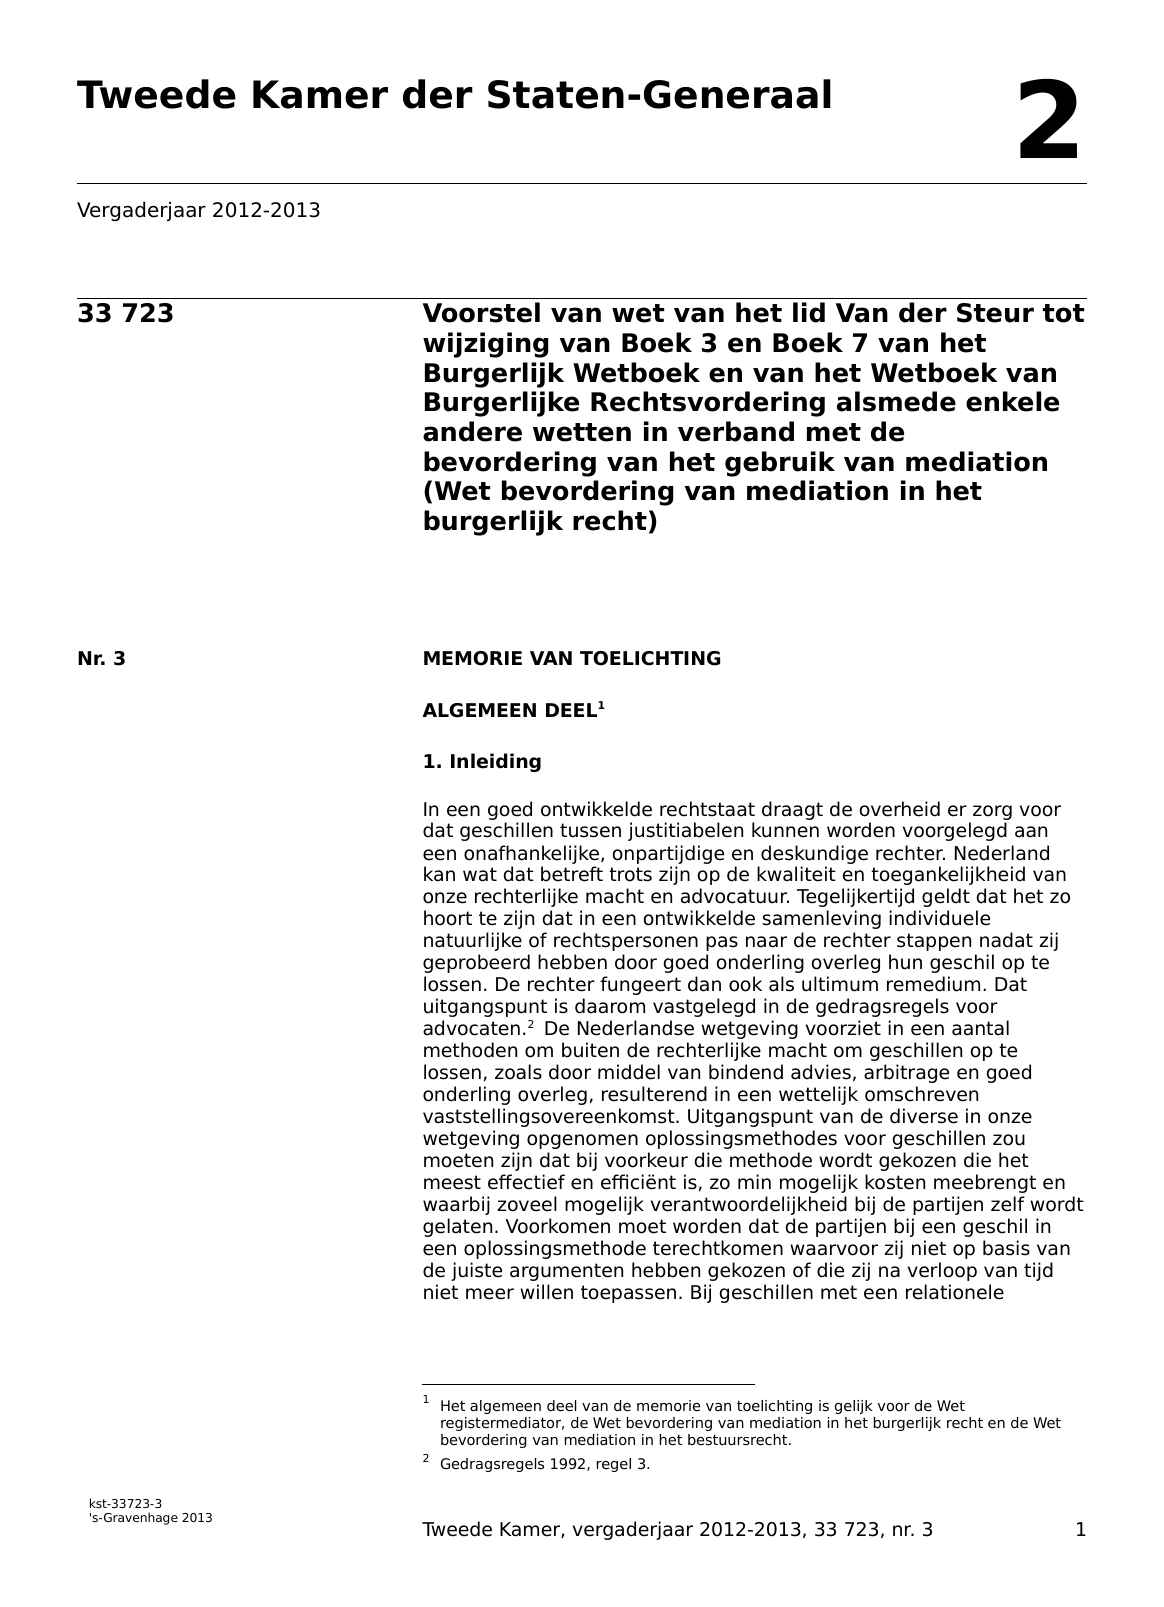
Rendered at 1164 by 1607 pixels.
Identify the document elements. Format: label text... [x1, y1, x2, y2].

subtitle ALGEMEEN DEEL [422, 699, 1087, 721]
table_header Tweede Kamer der Staten-Generaal [77, 59, 886, 183]
subtitle 33 723 Voorstel van wet van het lid Van der Steur tot wijziging van Boek 3 en Boek 7 van het Burgerlijk Wetboek en van het Wetboek van Burgerlijke Rechtsvordering alsmede enkele andere wetten in verband met de bevordering van het gebruik van mediation (Wet bevordering van mediation in het burgerlijk recht) [77, 299, 1087, 536]
subtitle 1. Inleiding [422, 751, 1087, 773]
text kst-33723-3 [88, 1497, 323, 1511]
table_cell Vergaderjaar 2012-2013 [77, 184, 1087, 298]
text In een goed ontwikkelde rechtstaat draagt de overheid er zorg voor dat geschillen tussen justitiabelen kunnen worden voorgelegd aan een onafhankelijke, onpartijdige en deskundige rechter. Nederland kan wat dat betreft trots zijn op de kwaliteit en toegankelijkheid van onze rechterlijke macht en advocatuur. Tegelijkertijd geldt dat het zo hoort te zijn dat in een ontwikkelde samenleving individuele natuurlijke of rechtspersonen pas naar de rechter stappen nadat zij geprobeerd hebben door goed onderling overleg hun geschil op te lossen. De rechter fungeert dan ook als ultimum remedium. Dat uitgangspunt is daarom vastgelegd in de gedragsregels voor advocaten. De Nederlandse wetgeving voorziet in een aantal methoden om buiten de rechterlijke macht om geschillen op te lossen, zoals door middel van bindend advies, arbitrage en goed onderling overleg, resulterend in een wettelijk omschreven vaststellingsovereenkomst. Uitgangspunt van de diverse in onze wetgeving opgenomen oplossingsmethodes voor geschillen zou moeten zijn dat bij voorkeur die methode wordt gekozen die het meest effectief en efficiënt is, zo min mogelijk kosten meebrengt en waarbij zoveel mogelijk verantwoordelijkheid bij de partijen zelf wordt gelaten. Voorkomen moet worden dat de partijen bij een geschil in een oplossingsmethode terechtkomen waarvoor zij niet op basis van de juiste argumenten hebben gekozen of die zij na verloop van tijd niet meer willen toepassen. Bij geschillen met een relationele [422, 798, 1087, 1304]
text Gedragsregels 1992, regel 3. [422, 1452, 1087, 1474]
subtitle Nr. 3 MEMORIE VAN TOELICHTING [77, 647, 1087, 669]
text Het algemeen deel van de memorie van toelichting is gelijk voor de Wet registermediator, de Wet bevordering van mediation in het burgerlijk recht en de Wet bevordering van mediation in het bestuursrecht. [422, 1393, 1087, 1449]
text 's-Gravenhage 2013 [88, 1511, 323, 1525]
table_header 2 [886, 59, 1087, 183]
